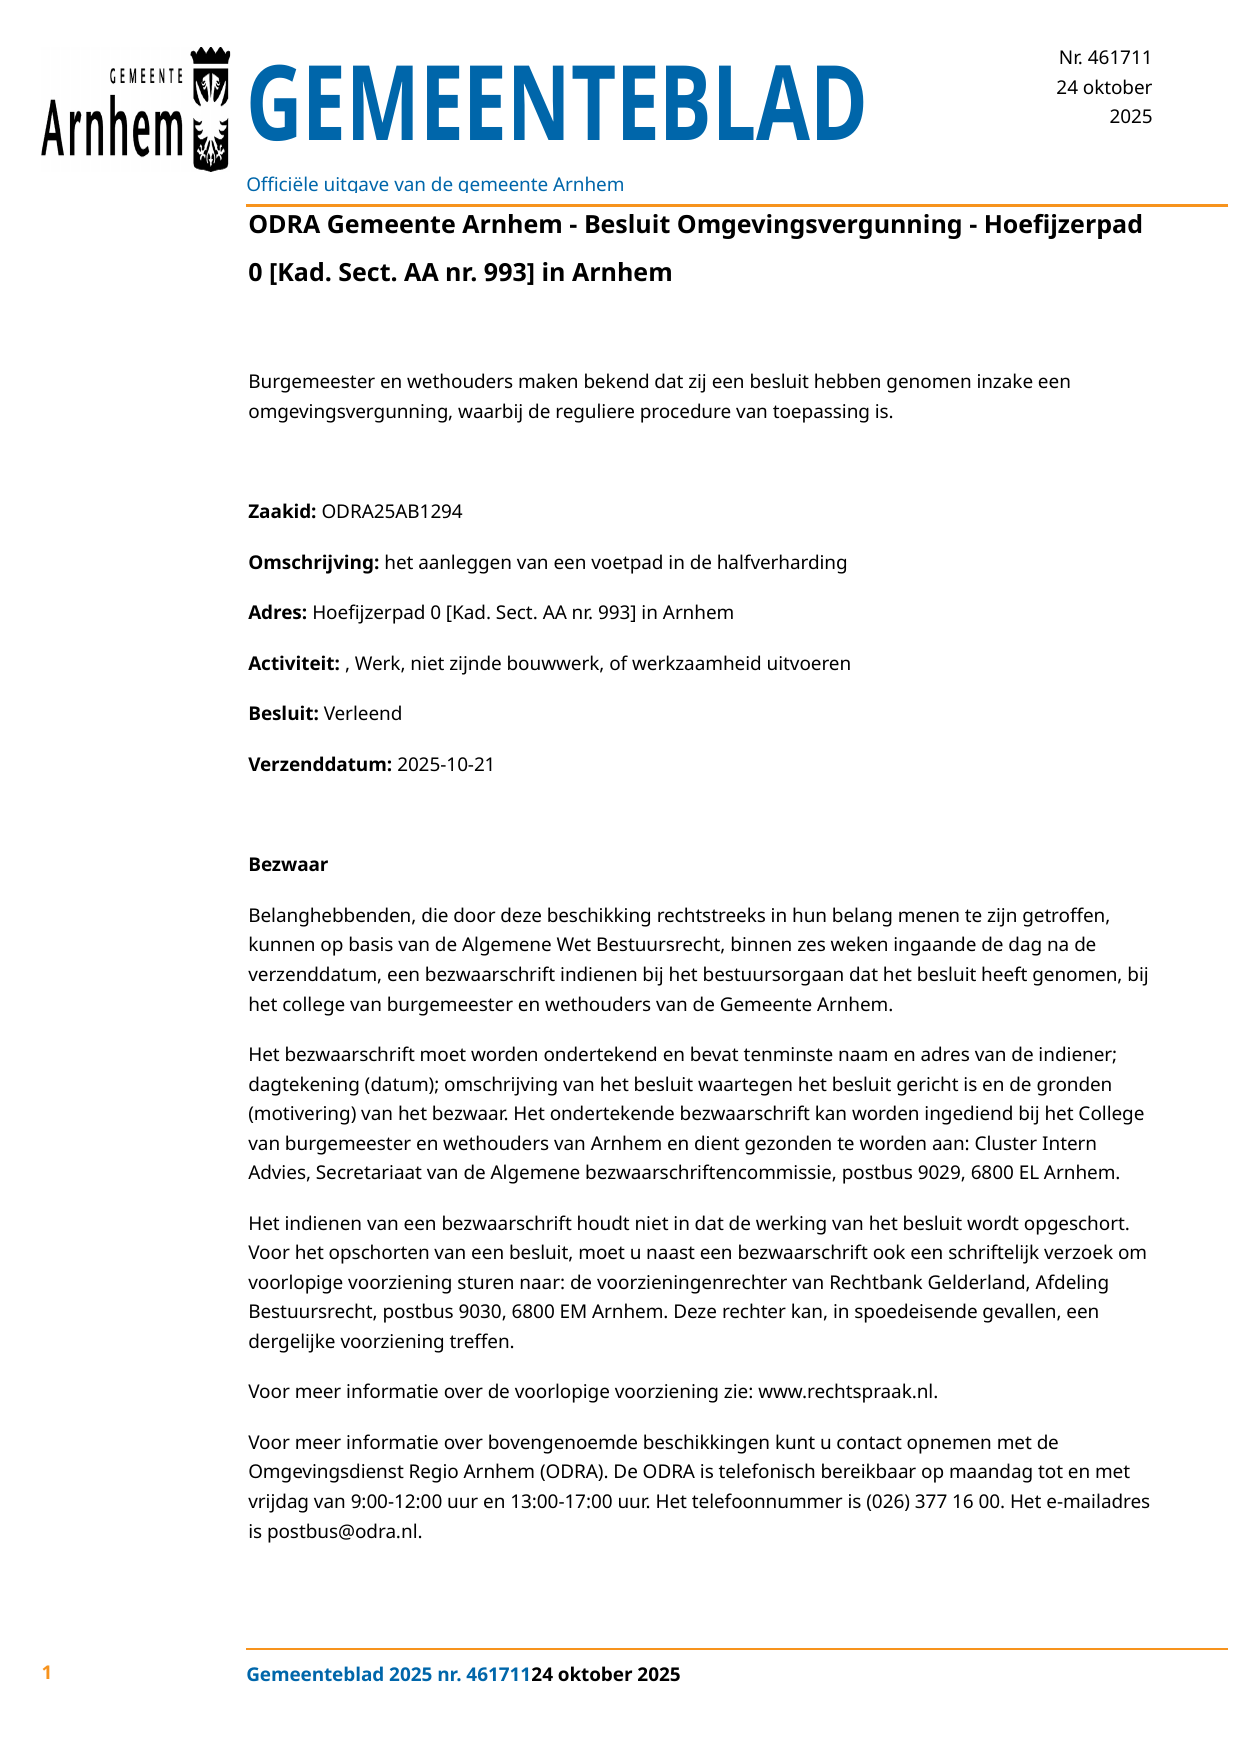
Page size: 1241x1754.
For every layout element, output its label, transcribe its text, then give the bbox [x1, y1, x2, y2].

text Omschrijving: het aanleggen van een voetpad in de halfverharding [248, 549, 1152, 575]
text Voor meer informatie over de voorlopige voorziening zie: www.rechtspraak.nl. [248, 1379, 1152, 1404]
text Adres: Hoefijzerpad 0 [Kad. Sect. AA nr. 993] in Arnhem [248, 599, 1152, 625]
text Het indienen van een bezwaarschrift houdt niet in dat de werking van het besluit wordt opgeschort. Voor het opschorten van een besluit, moet u naast een bezwaarschrift ook een schriftelijk verzoek om voorlopige voorziening sturen naar: de voorzieningenrechter van Rechtbank Gelderland, Afdeling Bestuursrecht, postbus 9030, 6800 EM Arnhem. Deze rechter kan, in spoedeisende gevallen, een dergelijke voorziening treffen. [248, 1210, 1152, 1354]
text Het bezwaarschrift moet worden ondertekend en bevat tenminste naam en adres van de indiener; dagtekening (datum); omschrijving van het besluit waartegen het besluit gericht is en de gronden (motivering) van het bezwaar. Het ondertekende bezwaarschrift kan worden ingediend bij het College van burgemeester en wethouders van Arnhem en dient gezonden te worden aan: Cluster Intern Advies, Secretariaat van de Algemene bezwaarschriftencommissie, postbus 9029, 6800 EL Arnhem. [248, 1041, 1152, 1185]
picture [41, 47, 231, 172]
text Burgemeester en wethouders maken bekend dat zij een besluit hebben genomen inzake een omgevingsvergunning, waarbij de reguliere procedure van toepassing is. [248, 368, 1152, 424]
text Besluit: Verleend [248, 700, 1152, 726]
text Belanghebbenden, die door deze beschikking rechtstreeks in hun belang menen te zijn getroffen, kunnen op basis van de Algemene Wet Bestuursrecht, binnen zes weken ingaande de dag na de verzenddatum, een bezwaarschrift indienen bij het bestuursorgaan dat het besluit heeft genomen, bij het college van burgemeester en wethouders van de Gemeente Arnhem. [248, 902, 1152, 1017]
text Voor meer informatie over bovengenoemde beschikkingen kunt u contact opnemen met de Omgevingsdienst Regio Arnhem (ODRA). De ODRA is telefonisch bereikbaar op maandag tot en met vrijdag van 9:00-12:00 uur en 13:00-17:00 uur. Het telefoonnummer is (026) 377 16 00. Het e-mailadres is postbus@odra.nl. [248, 1429, 1152, 1544]
text Zaakid: ODRA25AB1294 [248, 499, 1152, 524]
text Bezwaar [248, 852, 1152, 877]
text ODRA Gemeente Arnhem - Besluit Omgevingsvergunning - Hoefijzerpad 0 [Kad. Sect. AA nr. 993] in Arnhem [248, 207, 1152, 288]
text Activiteit: , Werk, niet zijnde bouwwerk, of werkzaamheid uitvoeren [248, 650, 1152, 676]
text Verzenddatum: 2025-10-21 [248, 751, 1152, 777]
